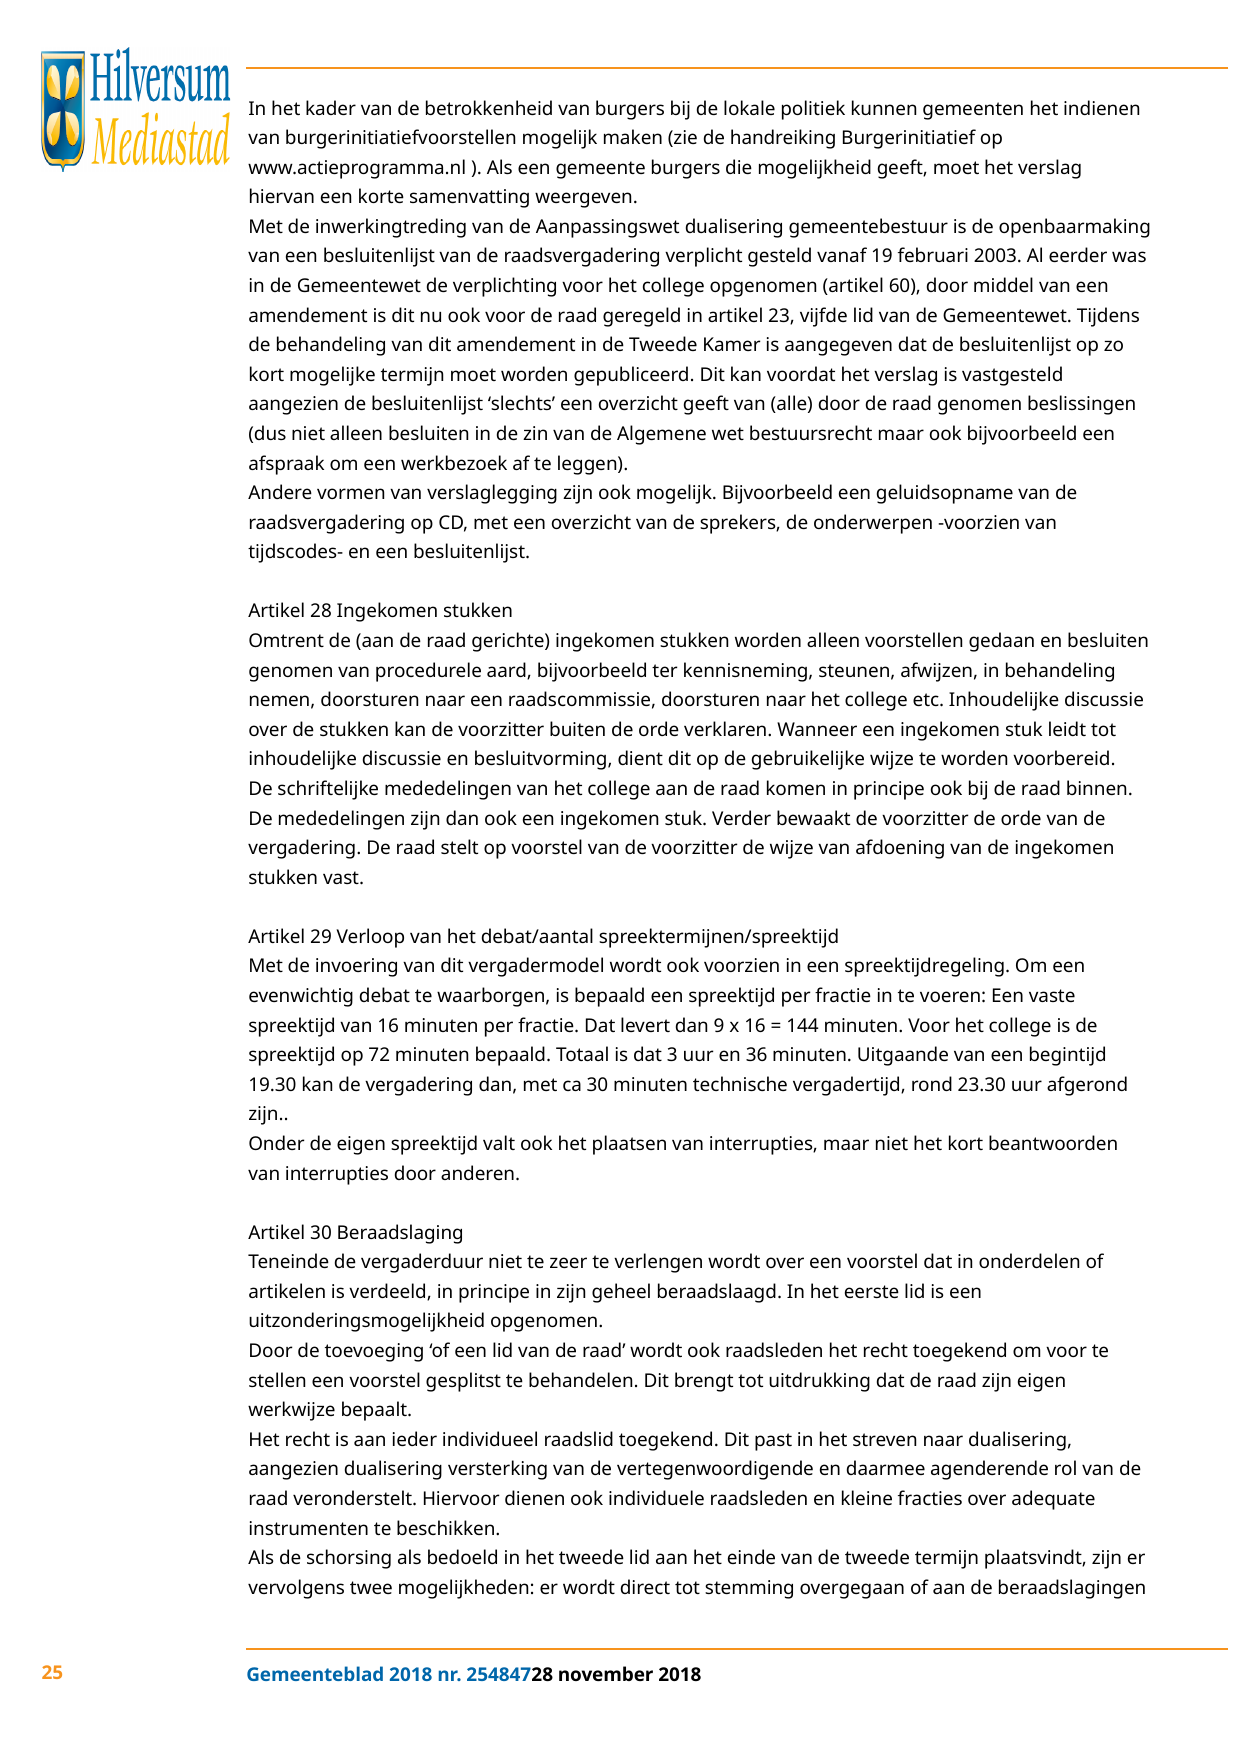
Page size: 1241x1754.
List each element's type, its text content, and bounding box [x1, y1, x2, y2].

text De schriftelijke mededelingen van het college aan de raad komen in principe ook bij de raad binnen. De mededelingen zijn dan ook een ingekomen stuk. Verder bewaakt de voorzitter de orde van de vergadering. De raad stelt op voorstel van de voorzitter de wijze van afdoening van de ingekomen stukken vast. [248, 775, 1152, 890]
text Artikel 28 Ingekomen stukken [248, 598, 1152, 623]
text Als de schorsing als bedoeld in het tweede lid aan het einde van de tweede termijn plaatsvindt, zijn er vervolgens twee mogelijkheden: er wordt direct tot stemming overgegaan of aan de beraadslagingen [248, 1544, 1152, 1600]
text Teneinde de vergaderduur niet te zeer te verlengen wordt over een voorstel dat in onderdelen of artikelen is verdeeld, in principe in zijn geheel beraadslaagd. In het eerste lid is een uitzonderingsmogelijkheid opgenomen. [248, 1248, 1152, 1333]
text Door de toevoeging ‘of een lid van de raad’ wordt ook raadsleden het recht toegekend om voor te stellen een voorstel gesplitst te behandelen. Dit brengt tot uitdrukking dat de raad zijn eigen werkwijze bepaalt. [248, 1337, 1152, 1422]
text Met de inwerkingtreding van de Aanpassingswet dualisering gemeentebestuur is de openbaarmaking van een besluitenlijst van de raadsvergadering verplicht gesteld vanaf 19 februari 2003. Al eerder was in de Gemeentewet de verplichting voor het college opgenomen (artikel 60), door middel van een amendement is dit nu ook voor de raad geregeld in artikel 23, vijfde lid van de Gemeentewet. Tijdens de behandeling van dit amendement in de Tweede Kamer is aangegeven dat de besluitenlijst op zo kort mogelijke termijn moet worden gepubliceerd. Dit kan voordat het verslag is vastgesteld aangezien de besluitenlijst ‘slechts’ een overzicht geeft van (alle) door de raad genomen beslissingen (dus niet alleen besluiten in de zin van de Algemene wet bestuursrecht maar ook bijvoorbeeld een afspraak om een werkbezoek af te leggen). [248, 213, 1152, 476]
text Het recht is aan ieder individueel raadslid toegekend. Dit past in het streven naar dualisering, aangezien dualisering versterking van de vertegenwoordigende en daarmee agenderende rol van de raad veronderstelt. Hiervoor dienen ook individuele raadsleden en kleine fracties over adequate instrumenten te beschikken. [248, 1426, 1152, 1541]
text Omtrent de (aan de raad gerichte) ingekomen stukken worden alleen voorstellen gedaan en besluiten genomen van procedurele aard, bijvoorbeeld ter kennisneming, steunen, afwijzen, in behandeling nemen, doorsturen naar een raadscommissie, doorsturen naar het college etc. Inhoudelijke discussie over de stukken kan de voorzitter buiten de orde verklaren. Wanneer een ingekomen stuk leidt tot inhoudelijke discussie en besluitvorming, dient dit op de gebruikelijke wijze te worden voorbereid. [248, 627, 1152, 771]
text Artikel 30 Beraadslaging [248, 1219, 1152, 1245]
text Artikel 29 Verloop van het debat/aantal spreektermijnen/spreektijd [248, 923, 1152, 949]
text Met de invoering van dit vergadermodel wordt ook voorzien in een spreektijdregeling. Om een evenwichtig debat te waarborgen, is bepaald een spreektijd per fractie in te voeren: Een vaste spreektijd van 16 minuten per fractie. Dat levert dan 9 x 16 = 144 minuten. Voor het college is de spreektijd op 72 minuten bepaald. Totaal is dat 3 uur en 36 minuten. Uitgaande van een begintijd 19.30 kan de vergadering dan, met ca 30 minuten technische vergadertijd, rond 23.30 uur afgerond zijn.. [248, 953, 1152, 1126]
text In het kader van de betrokkenheid van burgers bij de lokale politiek kunnen gemeenten het indienen van burgerinitiatiefvoorstellen mogelijk maken (zie de handreiking Burgerinitiatief op www.actieprogramma.nl ). Als een gemeente burgers die mogelijkheid geeft, moet het verslag hiervan een korte samenvatting weergeven. [248, 95, 1152, 209]
picture [41, 47, 231, 172]
text Onder de eigen spreektijd valt ook het plaatsen van interrupties, maar niet het kort beantwoorden van interrupties door anderen. [248, 1130, 1152, 1186]
text Andere vormen van verslaglegging zijn ook mogelijk. Bijvoorbeeld een geluidsopname van de raadsvergadering op CD, met een overzicht van de sprekers, de onderwerpen -voorzien van tijdscodes- en een besluitenlijst. [248, 479, 1152, 564]
